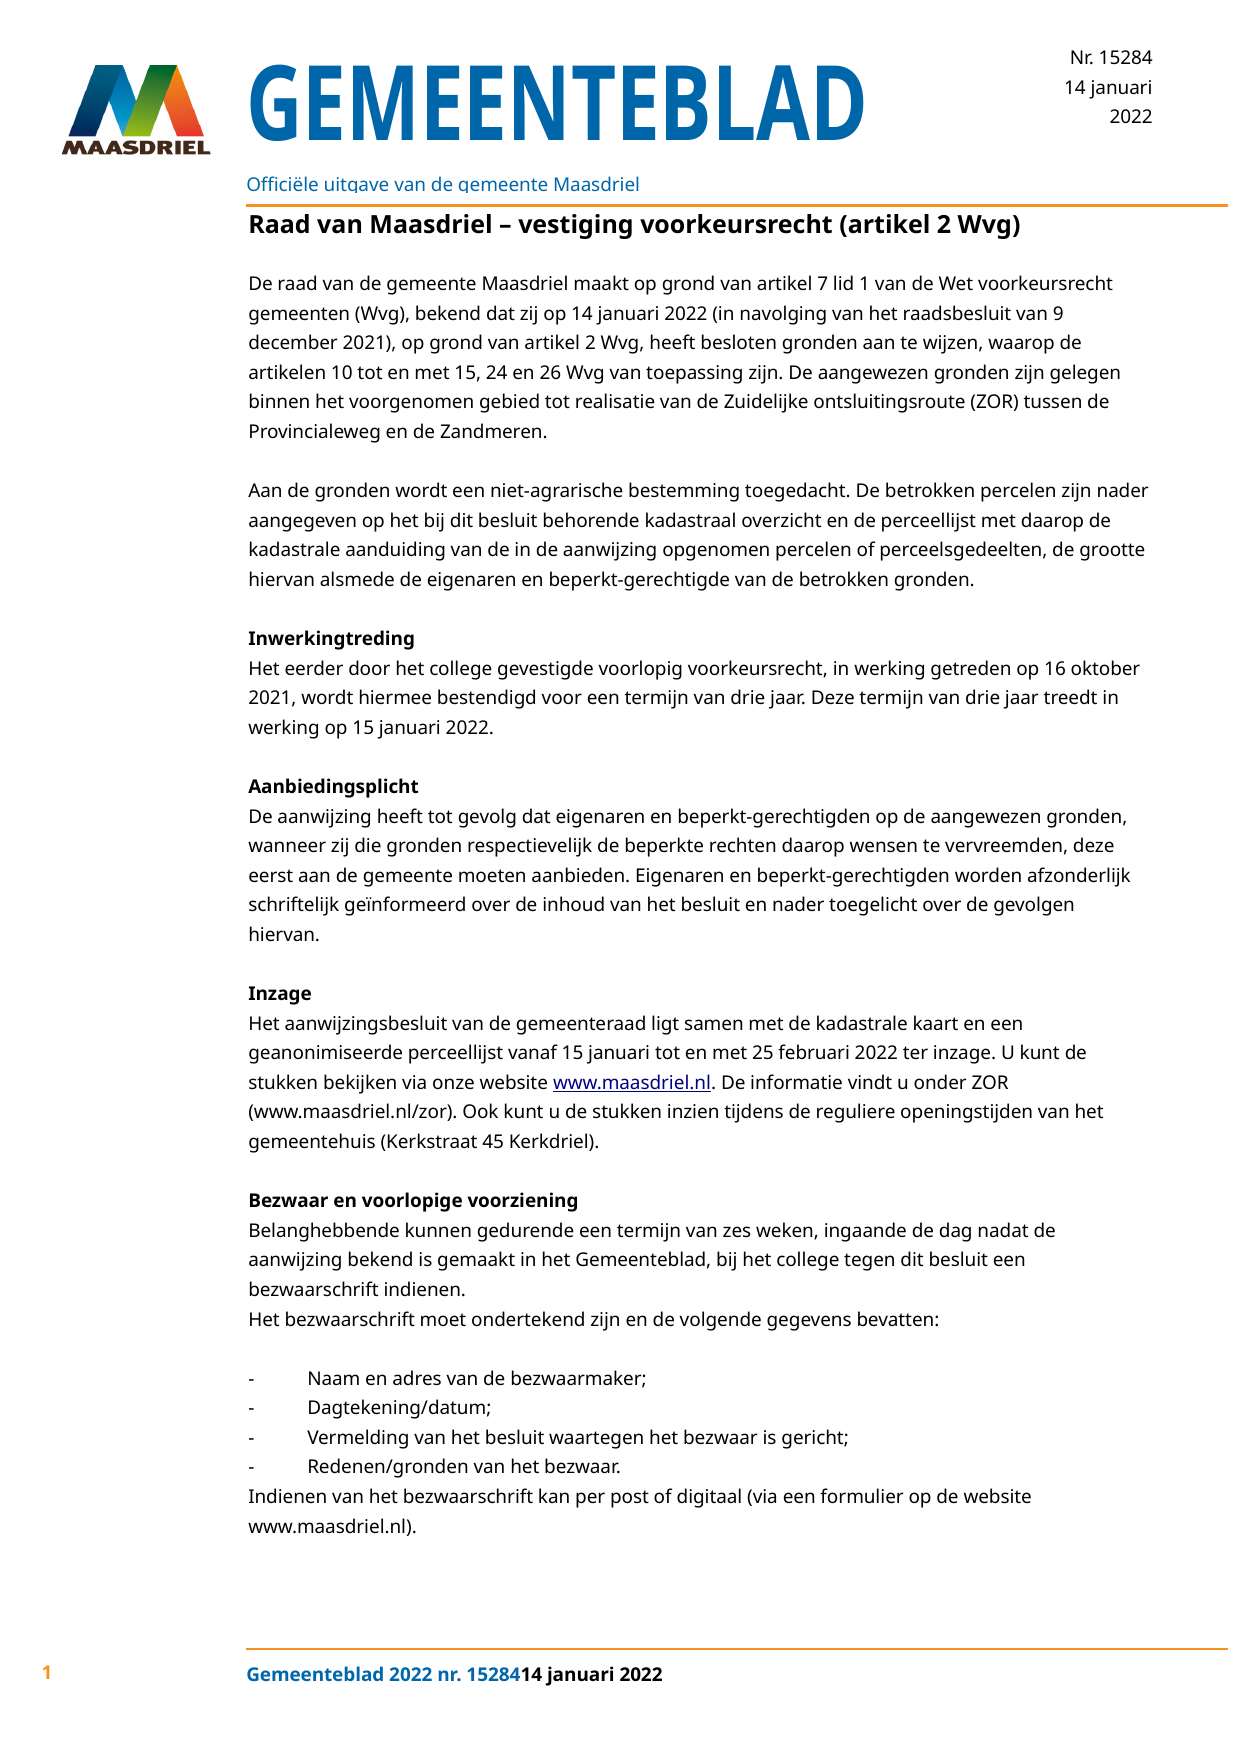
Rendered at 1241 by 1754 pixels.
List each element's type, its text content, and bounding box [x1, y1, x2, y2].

list Naam en adres van de bezwaarmaker; [248, 1365, 1152, 1391]
text De raad van de gemeente Maasdriel maakt op grond van artikel 7 lid 1 van de Wet voorkeursrecht gemeenten (Wvg), bekend dat zij op 14 januari 2022 (in navolging van het raadsbesluit van 9 december 2021), op grond van artikel 2 Wvg, heeft besloten gronden aan te wijzen, waarop de artikelen 10 tot en met 15, 24 en 26 Wvg van toepassing zijn. De aangewezen gronden zijn gelegen binnen het voorgenomen gebied tot realisatie van de Zuidelijke ontsluitingsroute (ZOR) tussen de Provincialeweg en de Zandmeren. [248, 270, 1152, 444]
text Belanghebbende kunnen gedurende een termijn van zes weken, ingaande de dag nadat de aanwijzing bekend is gemaakt in het Gemeenteblad, bij het college tegen dit besluit een bezwaarschrift indienen. [248, 1217, 1152, 1302]
list Dagtekening/datum; [248, 1394, 1152, 1420]
text Bezwaar en voorlopige voorziening [248, 1187, 1152, 1213]
text Aanbiedingsplicht [248, 773, 1152, 799]
text Indienen van het bezwaarschrift kan per post of digitaal (via een formulier op de website www.maasdriel.nl). [248, 1483, 1152, 1538]
list Vermelding van het besluit waartegen het bezwaar is gericht; [248, 1424, 1152, 1450]
text Het bezwaarschrift moet ondertekend zijn en de volgende gegevens bevatten: [248, 1306, 1152, 1331]
text Aan de gronden wordt een niet-agrarische bestemming toegedacht. De betrokken percelen zijn nader aangegeven op het bij dit besluit behorende kadastraal overzicht en de perceellijst met daarop de kadastrale aanduiding van de in de aanwijzing opgenomen percelen of perceelsgedeelten, de grootte hiervan alsmede de eigenaren en beperkt-gerechtigde van de betrokken gronden. [248, 477, 1152, 592]
text Raad van Maasdriel – vestiging voorkeursrecht (artikel 2 Wvg) [248, 207, 1152, 241]
text De aanwijzing heeft tot gevolg dat eigenaren en beperkt-gerechtigden op de aangewezen gronden, wanneer zij die gronden respectievelijk de beperkte rechten daarop wensen te vervreemden, deze eerst aan de gemeente moeten aanbieden. Eigenaren en beperkt-gerechtigden worden afzonderlijk schriftelijk geïnformeerd over de inhoud van het besluit en nader toegelicht over de gevolgen hiervan. [248, 803, 1152, 947]
text Inzage [248, 980, 1152, 1006]
text Het aanwijzingsbesluit van de gemeenteraad ligt samen met de kadastrale kaart en een geanonimiseerde perceellijst vanaf 15 januari tot en met 25 februari 2022 ter inzage. U kunt de stukken bekijken via onze website www.maasdriel.nl. De informatie vindt u onder ZOR (www.maasdriel.nl/zor). Ook kunt u de stukken inzien tijdens de reguliere openingstijden van het gemeentehuis (Kerkstraat 45 Kerkdriel). [248, 1010, 1152, 1154]
text Inwerkingtreding [248, 625, 1152, 651]
picture [41, 47, 231, 172]
text Het eerder door het college gevestigde voorlopig voorkeursrecht, in werking getreden op 16 oktober 2021, wordt hiermee bestendigd voor een termijn van drie jaar. Deze termijn van drie jaar treedt in werking op 15 januari 2022. [248, 655, 1152, 740]
list Redenen/gronden van het bezwaar. [248, 1454, 1152, 1479]
